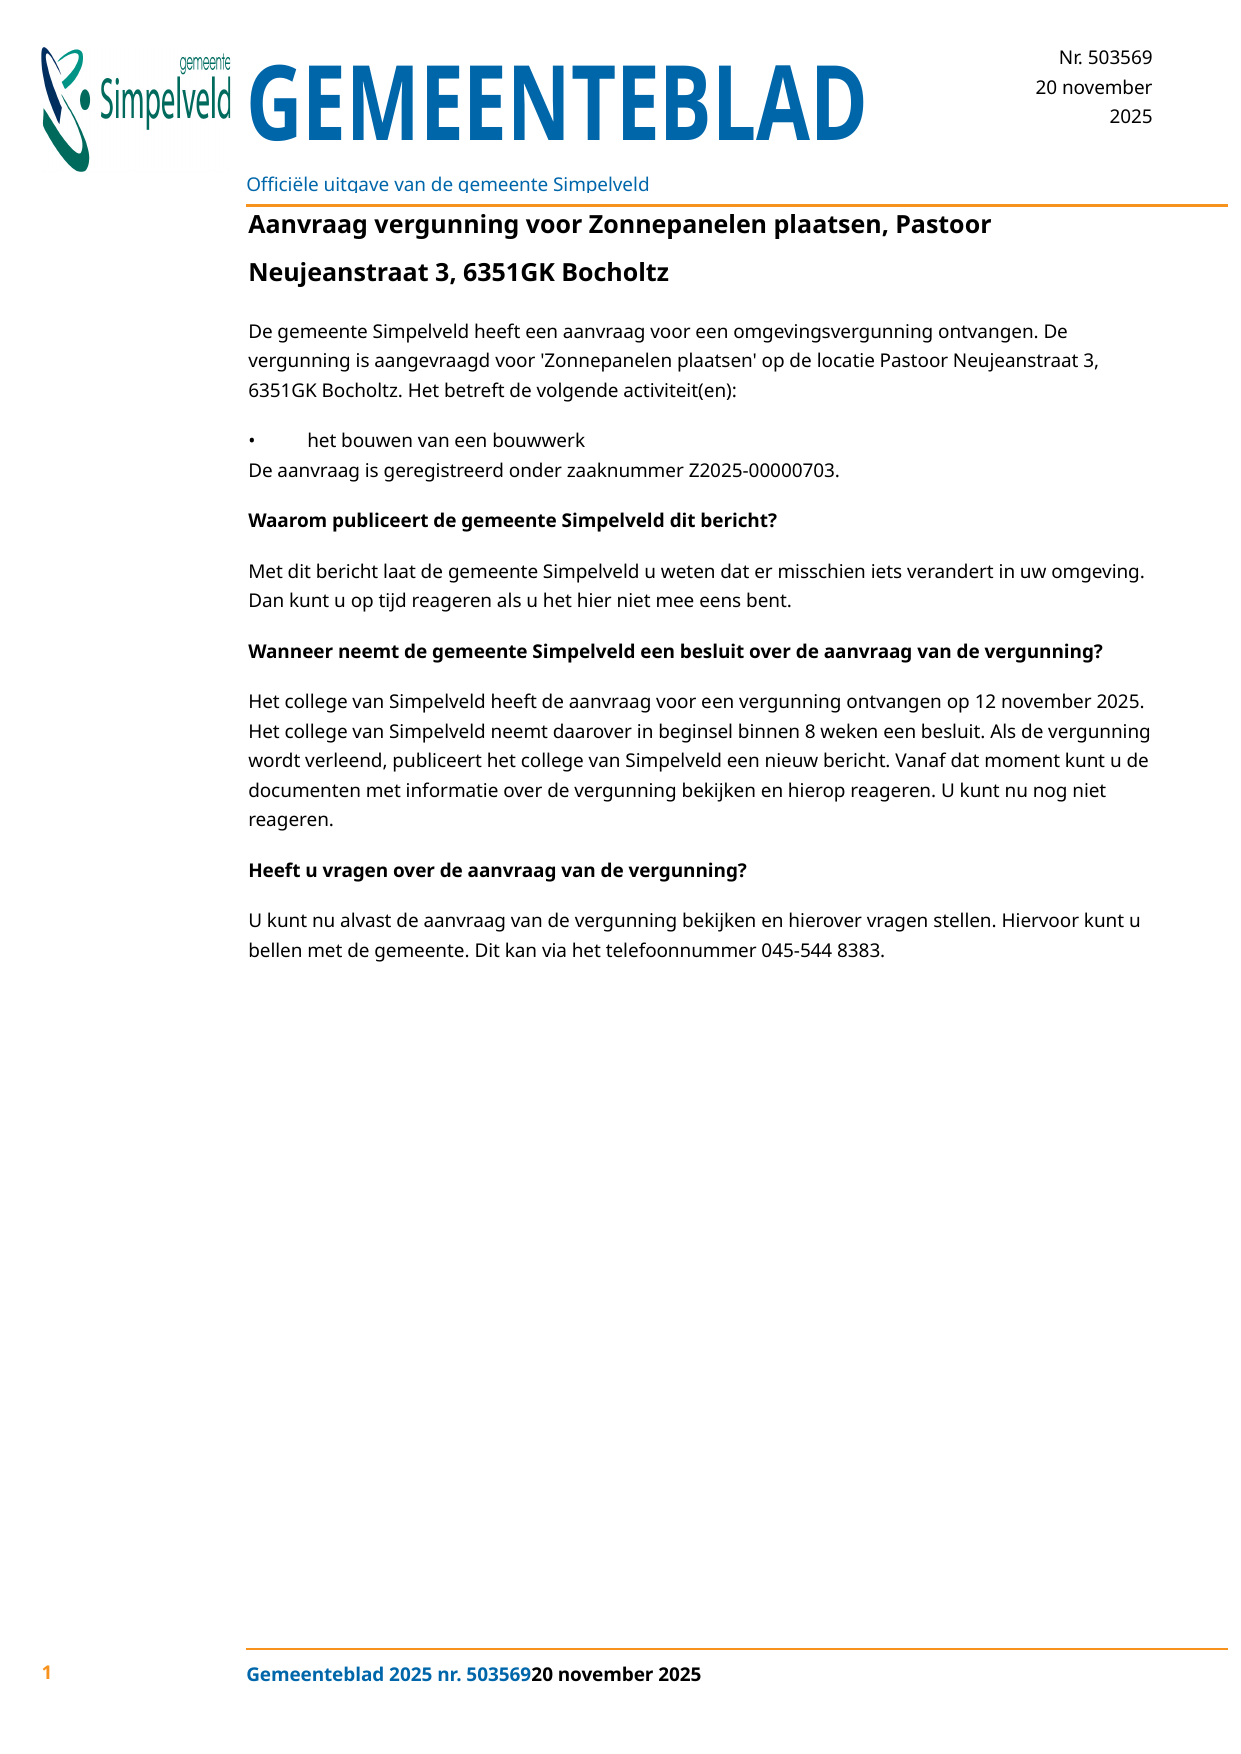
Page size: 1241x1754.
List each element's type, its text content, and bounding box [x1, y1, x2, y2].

text Waarom publiceert de gemeente Simpelveld dit bericht? [248, 507, 1152, 533]
text Heeft u vragen over de aanvraag van de vergunning? [248, 857, 1152, 883]
text Wanneer neemt de gemeente Simpelveld een besluit over de aanvraag van de vergunning? [248, 638, 1152, 664]
list het bouwen van een bouwwerk [248, 427, 1152, 453]
text De gemeente Simpelveld heeft een aanvraag voor een omgevingsvergunning ontvangen. De vergunning is aangevraagd voor 'Zonnepanelen plaatsen' op de locatie Pastoor Neujeanstraat 3, 6351GK Bocholtz. Het betreft de volgende activiteit(en): [248, 318, 1152, 403]
text Met dit bericht laat de gemeente Simpelveld u weten dat er misschien iets verandert in uw omgeving. Dan kunt u op tijd reageren als u het hier niet mee eens bent. [248, 558, 1152, 613]
picture [41, 47, 231, 172]
text Het college van Simpelveld heeft de aanvraag voor een vergunning ontvangen op 12 november 2025. Het college van Simpelveld neemt daarover in beginsel binnen 8 weken een besluit. Als de vergunning wordt verleend, publiceert het college van Simpelveld een nieuw bericht. Vanaf dat moment kunt u de documenten met informatie over de vergunning bekijken en hierop reageren. U kunt nu nog niet reageren. [248, 688, 1152, 832]
text Aanvraag vergunning voor Zonnepanelen plaatsen, Pastoor Neujeanstraat 3, 6351GK Bocholtz [248, 207, 1152, 288]
text U kunt nu alvast de aanvraag van de vergunning bekijken en hierover vragen stellen. Hiervoor kunt u bellen met de gemeente. Dit kan via het telefoonnummer 045-544 8383. [248, 907, 1152, 963]
text De aanvraag is geregistreerd onder zaaknummer Z2025-00000703. [248, 457, 1152, 483]
